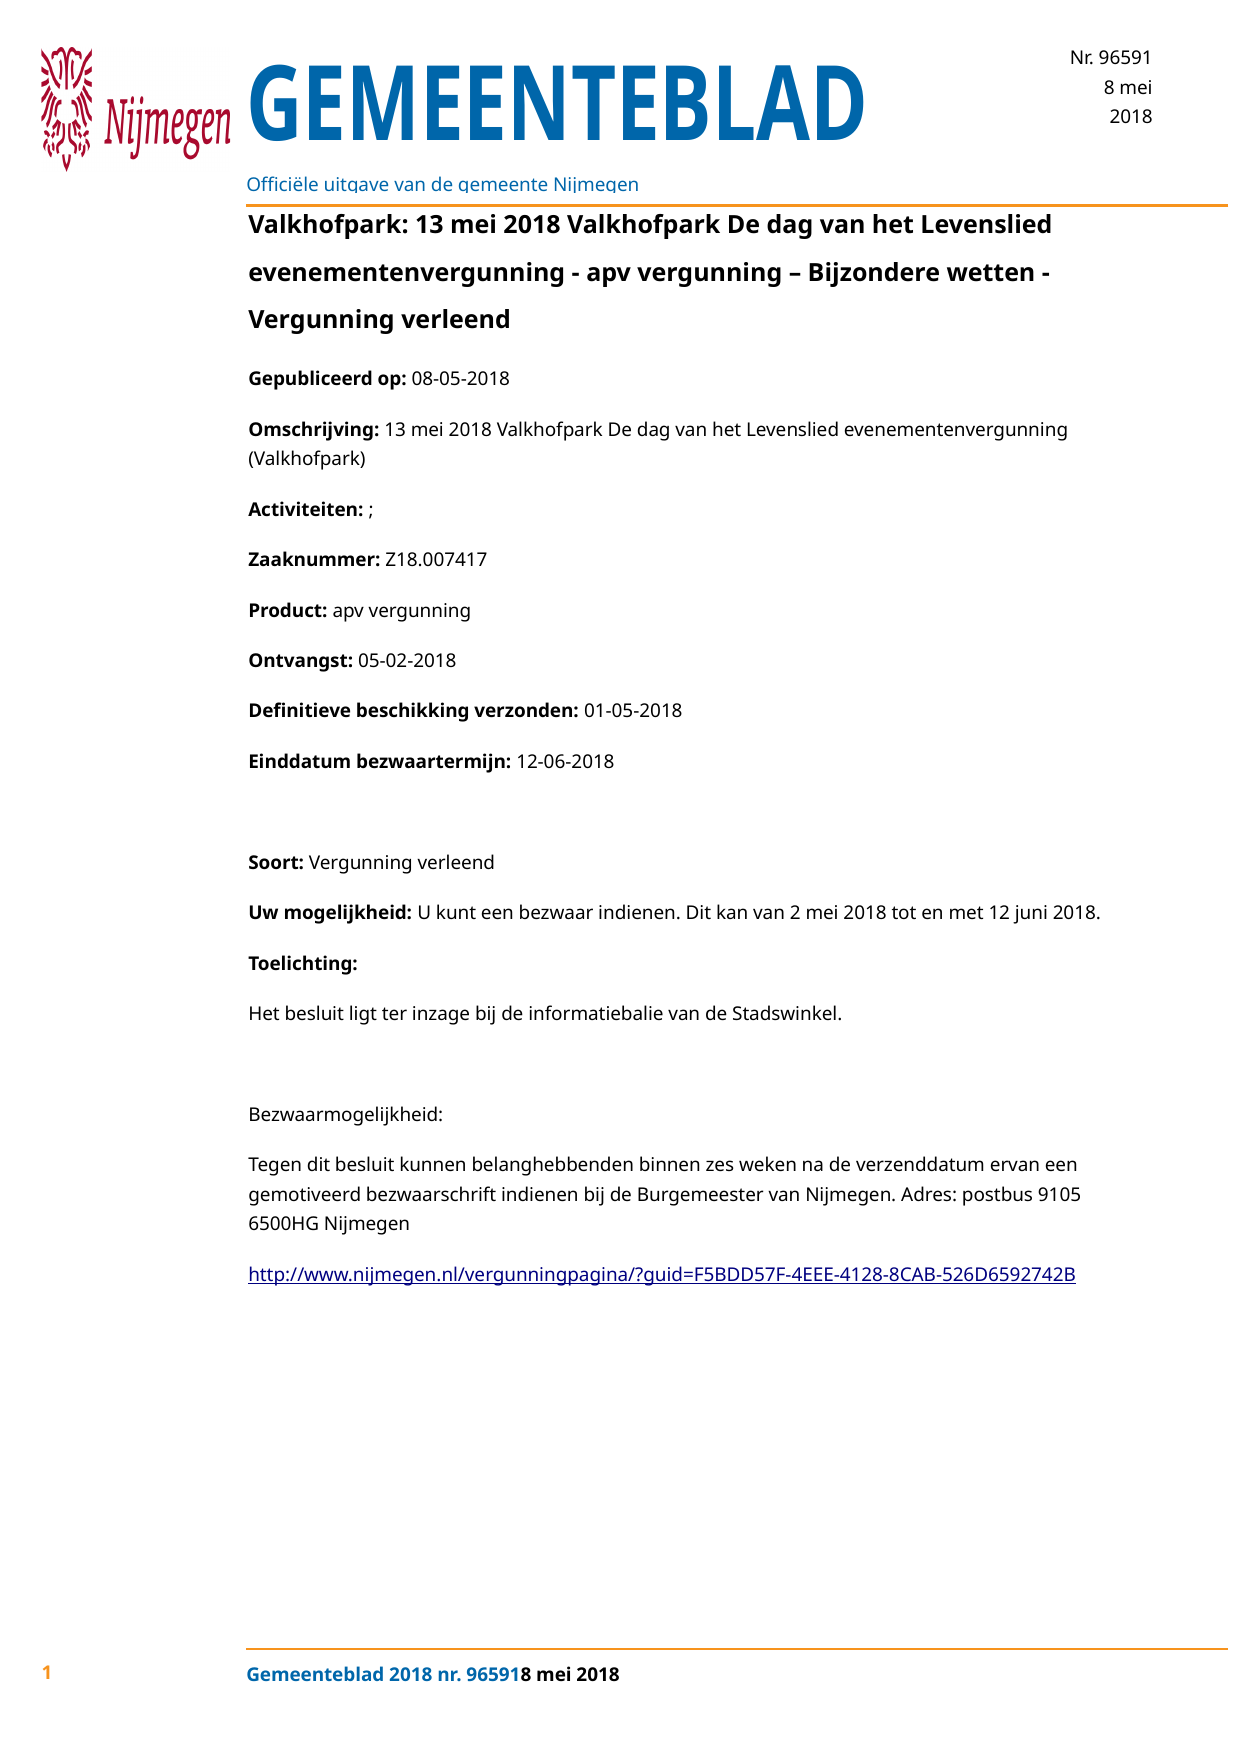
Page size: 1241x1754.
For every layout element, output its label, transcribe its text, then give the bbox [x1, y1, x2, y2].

picture [41, 47, 231, 172]
text http://www.nijmegen.nl/vergunningpagina/?guid=F5BDD57F-4EEE-4128-8CAB-526D6592742B [248, 1261, 1152, 1287]
text Uw mogelijkheid: U kunt een bezwaar indienen. Dit kan van 2 mei 2018 tot en met 12 juni 2018. [248, 899, 1152, 925]
text Gepubliceerd op: 08-05-2018 [248, 366, 1152, 391]
text Tegen dit besluit kunnen belanghebbenden binnen zes weken na de verzenddatum ervan een gemotiveerd bezwaarschrift indienen bij de Burgemeester van Nijmegen. Adres: postbus 9105 6500HG Nijmegen [248, 1151, 1152, 1236]
text Activiteiten: ; [248, 496, 1152, 522]
text Toelichting: [248, 950, 1152, 975]
text Zaaknummer: Z18.007417 [248, 546, 1152, 572]
text Soort: Vergunning verleend [248, 849, 1152, 874]
text Bezwaarmogelijkheid: [248, 1101, 1152, 1127]
text Het besluit ligt ter inzage bij de informatiebalie van de Stadswinkel. [248, 1000, 1152, 1026]
text Valkhofpark: 13 mei 2018 Valkhofpark De dag van het Levenslied evenementenvergunning - apv vergunning – Bijzondere wetten - Vergunning verleend [248, 207, 1152, 336]
text Ontvangst: 05-02-2018 [248, 647, 1152, 673]
text Product: apv vergunning [248, 597, 1152, 622]
text Definitieve beschikking verzonden: 01-05-2018 [248, 698, 1152, 723]
text Omschrijving: 13 mei 2018 Valkhofpark De dag van het Levenslied evenementenvergunning (Valkhofpark) [248, 416, 1152, 471]
text Einddatum bezwaartermijn: 12-06-2018 [248, 748, 1152, 774]
